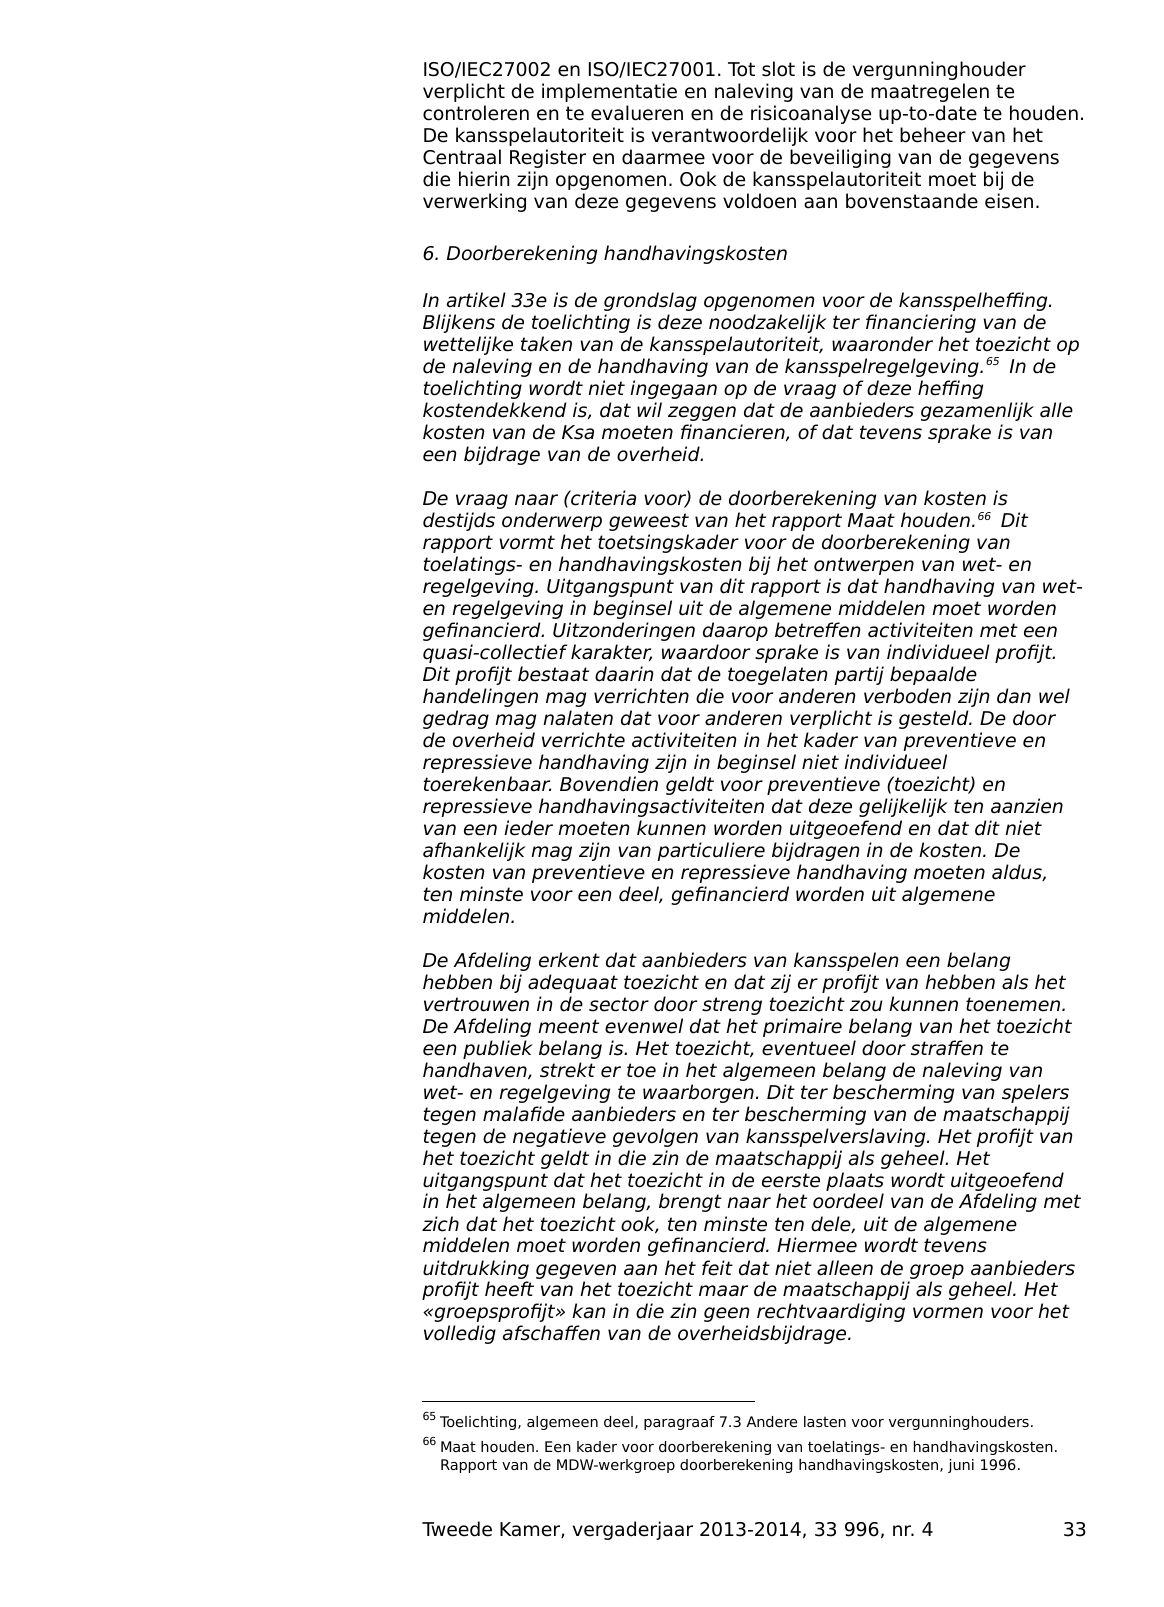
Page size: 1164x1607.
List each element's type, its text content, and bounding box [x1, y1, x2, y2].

subtitle 6. Doorberekening handhavingskosten [422, 243, 1087, 265]
text Toelichting, algemeen deel, paragraaf 7.3 Andere lasten voor vergunninghouders. [422, 1410, 1087, 1432]
text Maat houden. Een kader voor doorberekening van toelatings- en handhavingskosten. Rapport van de MDW-werkgroep doorberekening handhavingskosten, juni 1996. [422, 1435, 1087, 1474]
text De vraag naar (criteria voor) de doorberekening van kosten is destijds onderwerp geweest van het rapport Maat houden. Dit rapport vormt het toetsingskader voor de doorberekening van toelatings- en handhavingskosten bij het ontwerpen van wet- en regelgeving. Uitgangspunt van dit rapport is dat handhaving van wet- en regelgeving in beginsel uit de algemene middelen moet worden gefinancierd. Uitzonderingen daarop betreffen activiteiten met een quasi-collectief karakter, waardoor sprake is van individueel profijt. Dit profijt bestaat daarin dat de toegelaten partij bepaalde handelingen mag verrichten die voor anderen verboden zijn dan wel gedrag mag nalaten dat voor anderen verplicht is gesteld. De door de overheid verrichte activiteiten in het kader van preventieve en repressieve handhaving zijn in beginsel niet individueel toerekenbaar. Bovendien geldt voor preventieve (toezicht) en repressieve handhavingsactiviteiten dat deze gelijkelijk ten aanzien van een ieder moeten kunnen worden uitgeoefend en dat dit niet afhankelijk mag zijn van particuliere bijdragen in de kosten. De kosten van preventieve en repressieve handhaving moeten aldus, ten minste voor een deel, gefinancierd worden uit algemene middelen. [422, 488, 1087, 927]
text In artikel 33e is de grondslag opgenomen voor de kansspelheffing. Blijkens de toelichting is deze noodzakelijk ter financiering van de wettelijke taken van de kansspelautoriteit, waaronder het toezicht op de naleving en de handhaving van de kansspelregelgeving. In de toelichting wordt niet ingegaan op de vraag of deze heffing kostendekkend is, dat wil zeggen dat de aanbieders gezamenlijk alle kosten van de Ksa moeten financieren, of dat tevens sprake is van een bijdrage van de overheid. [422, 290, 1087, 466]
text De kansspelautoriteit is verantwoordelijk voor het beheer van het Centraal Register en daarmee voor de beveiliging van de gegevens die hierin zijn opgenomen. Ook de kansspelautoriteit moet bij de verwerking van deze gegevens voldoen aan bovenstaande eisen. [422, 125, 1087, 213]
text De Afdeling erkent dat aanbieders van kansspelen een belang hebben bij adequaat toezicht en dat zij er profijt van hebben als het vertrouwen in de sector door streng toezicht zou kunnen toenemen. De Afdeling meent evenwel dat het primaire belang van het toezicht een publiek belang is. Het toezicht, eventueel door straffen te handhaven, strekt er toe in het algemeen belang de naleving van wet- en regelgeving te waarborgen. Dit ter bescherming van spelers tegen malafide aanbieders en ter bescherming van de maatschappij tegen de negatieve gevolgen van kansspelverslaving. Het profijt van het toezicht geldt in die zin de maatschappij als geheel. Het uitgangspunt dat het toezicht in de eerste plaats wordt uitgeoefend in het algemeen belang, brengt naar het oordeel van de Afdeling met zich dat het toezicht ook, ten minste ten dele, uit de algemene middelen moet worden gefinancierd. Hiermee wordt tevens uitdrukking gegeven aan het feit dat niet alleen de groep aanbieders profijt heeft van het toezicht maar de maatschappij als geheel. Het «groepsprofijt» kan in die zin geen rechtvaardiging vormen voor het volledig afschaffen van de overheidsbijdrage. [422, 950, 1087, 1345]
text ISO/IEC27002 en ISO/IEC27001. Tot slot is de vergunninghouder verplicht de implementatie en naleving van de maatregelen te controleren en te evalueren en de risicoanalyse up-to-date te houden. [422, 59, 1087, 125]
